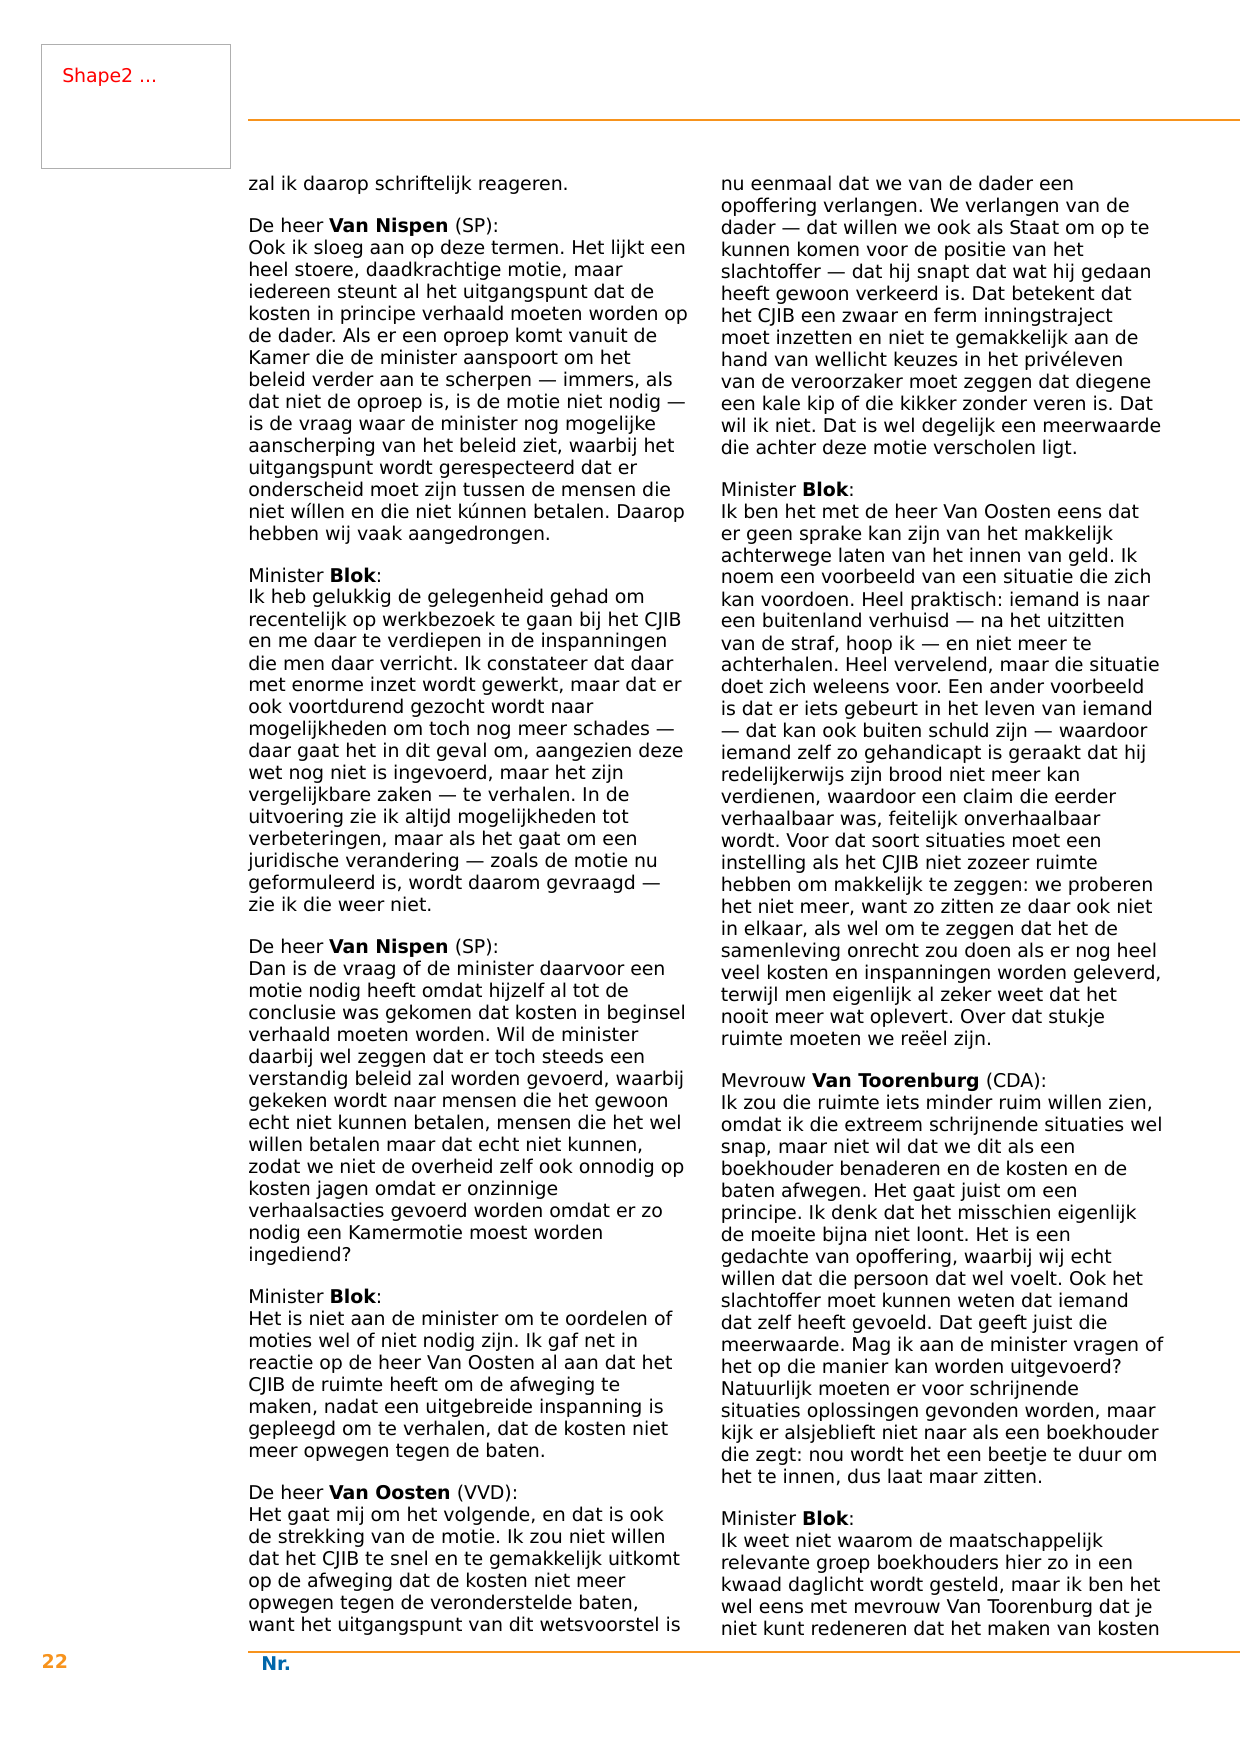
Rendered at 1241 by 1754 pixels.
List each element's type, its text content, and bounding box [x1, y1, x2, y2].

text Ik zou die ruimte iets minder ruim willen zien, omdat ik die extreem schrijnende situaties wel snap, maar niet wil dat we dit als een boekhouder benaderen en de kosten en de baten afwegen. Het gaat juist om een principe. Ik denk dat het misschien eigenlijk de moeite bijna niet loont. Het is een gedachte van opoffering, waarbij wij echt willen dat die persoon dat wel voelt. Ook het slachtoffer moet kunnen weten dat iemand dat zelf heeft gevoeld. Dat geeft juist die meerwaarde. Mag ik aan de minister vragen of het op die manier kan worden uitgevoerd? Natuurlijk moeten er voor schrijnende situaties oplossingen gevonden worden, maar kijk er alsjeblieft niet naar als een boekhouder die zegt: nou wordt het een beetje te duur om het te innen, dus laat maar zitten. [721, 1092, 1163, 1488]
text nu eenmaal dat we van de dader een opoffering verlangen. We verlangen van de dader — dat willen we ook als Staat om op te kunnen komen voor de positie van het slachtoffer — dat hij snapt dat wat hij gedaan heeft gewoon verkeerd is. Dat betekent dat het CJIB een zwaar en ferm inningstraject moet inzetten en niet te gemakkelijk aan de hand van wellicht keuzes in het privéleven van de veroorzaker moet zeggen dat diegene een kale kip of die kikker zonder veren is. Dat wil ik niet. Dat is wel degelijk een meerwaarde die achter deze motie verscholen ligt. [721, 173, 1163, 458]
text Het is niet aan de minister om te oordelen of moties wel of niet nodig zijn. Ik gaf net in reactie op de heer Van Oosten al aan dat het CJIB de ruimte heeft om de afweging te maken, nadat een uitgebreide inspanning is gepleegd om te verhalen, dat de kosten niet meer opwegen tegen de baten. [248, 1308, 691, 1462]
text Ook ik sloeg aan op deze termen. Het lijkt een heel stoere, daadkrachtige motie, maar iedereen steunt al het uitgangspunt dat de kosten in principe verhaald moeten worden op de dader. Als er een oproep komt vanuit de Kamer die de minister aanspoort om het beleid verder aan te scherpen — immers, als dat niet de oproep is, is de motie niet nodig — is de vraag waar de minister nog mogelijke aanscherping van het beleid ziet, waarbij het uitgangspunt wordt gerespecteerd dat er onderscheid moet zijn tussen de mensen die niet wíllen en die niet kúnnen betalen. Daarop hebben wij vaak aangedrongen. [248, 237, 691, 544]
text De heer Van Nispen (SP): [248, 936, 691, 958]
text Minister Blok: [721, 478, 1163, 501]
text Mevrouw Van Toorenburg (CDA): [721, 1070, 1163, 1092]
text De heer Van Oosten (VVD): [248, 1482, 691, 1504]
text De heer Van Nispen (SP): [248, 215, 691, 237]
text Ik ben het met de heer Van Oosten eens dat er geen sprake kan zijn van het makkelijk achterwege laten van het innen van geld. Ik noem een voorbeeld van een situatie die zich kan voordoen. Heel praktisch: iemand is naar een buitenland verhuisd — na het uitzitten van de straf, hoop ik — en niet meer te achterhalen. Heel vervelend, maar die situatie doet zich weleens voor. Een ander voorbeeld is dat er iets gebeurt in het leven van iemand — dat kan ook buiten schuld zijn — waardoor iemand zelf zo gehandicapt is geraakt dat hij redelijkerwijs zijn brood niet meer kan verdienen, waardoor een claim die eerder verhaalbaar was, feitelijk onverhaalbaar wordt. Voor dat soort situaties moet een instelling als het CJIB niet zozeer ruimte hebben om makkelijk te zeggen: we proberen het niet meer, want zo zitten ze daar ook niet in elkaar, als wel om te zeggen dat het de samenleving onrecht zou doen als er nog heel veel kosten en inspanningen worden geleverd, terwijl men eigenlijk al zeker weet dat het nooit meer wat oplevert. Over dat stukje ruimte moeten we reëel zijn. [721, 501, 1163, 1050]
text Minister Blok: [248, 564, 691, 586]
text Ik heb gelukkig de gelegenheid gehad om recentelijk op werkbezoek te gaan bij het CJIB en me daar te verdiepen in de inspanningen die men daar verricht. Ik constateer dat daar met enorme inzet wordt gewerkt, maar dat er ook voortdurend gezocht wordt naar mogelijkheden om toch nog meer schades — daar gaat het in dit geval om, aangezien deze wet nog niet is ingevoerd, maar het zijn vergelijkbare zaken — te verhalen. In de uitvoering zie ik altijd mogelijkheden tot verbeteringen, maar als het gaat om een juridische verandering — zoals de motie nu geformuleerd is, wordt daarom gevraagd — zie ik die weer niet. [248, 586, 691, 916]
text Minister Blok: [248, 1286, 691, 1308]
text Minister Blok: [721, 1508, 1163, 1529]
text zal ik daarop schriftelijk reageren. [248, 173, 691, 195]
text Ik weet niet waarom de maatschappelijk relevante groep boekhouders hier zo in een kwaad daglicht wordt gesteld, maar ik ben het wel eens met mevrouw Van Toorenburg dat je niet kunt redeneren dat het maken van kosten [721, 1529, 1163, 1639]
text Dan is de vraag of de minister daarvoor een motie nodig heeft omdat hijzelf al tot de conclusie was gekomen dat kosten in beginsel verhaald moeten worden. Wil de minister daarbij wel zeggen dat er toch steeds een verstandig beleid zal worden gevoerd, waarbij gekeken wordt naar mensen die het gewoon echt niet kunnen betalen, mensen die het wel willen betalen maar dat echt niet kunnen, zodat we niet de overheid zelf ook onnodig op kosten jagen omdat er onzinnige verhaalsacties gevoerd worden omdat er zo nodig een Kamermotie moest worden ingediend? [248, 958, 691, 1266]
text Het gaat mij om het volgende, en dat is ook de strekking van de motie. Ik zou niet willen dat het CJIB te snel en te gemakkelijk uitkomt op de afweging dat de kosten niet meer opwegen tegen de veronderstelde baten, want het uitgangspunt van dit wetsvoorstel is [248, 1504, 691, 1636]
